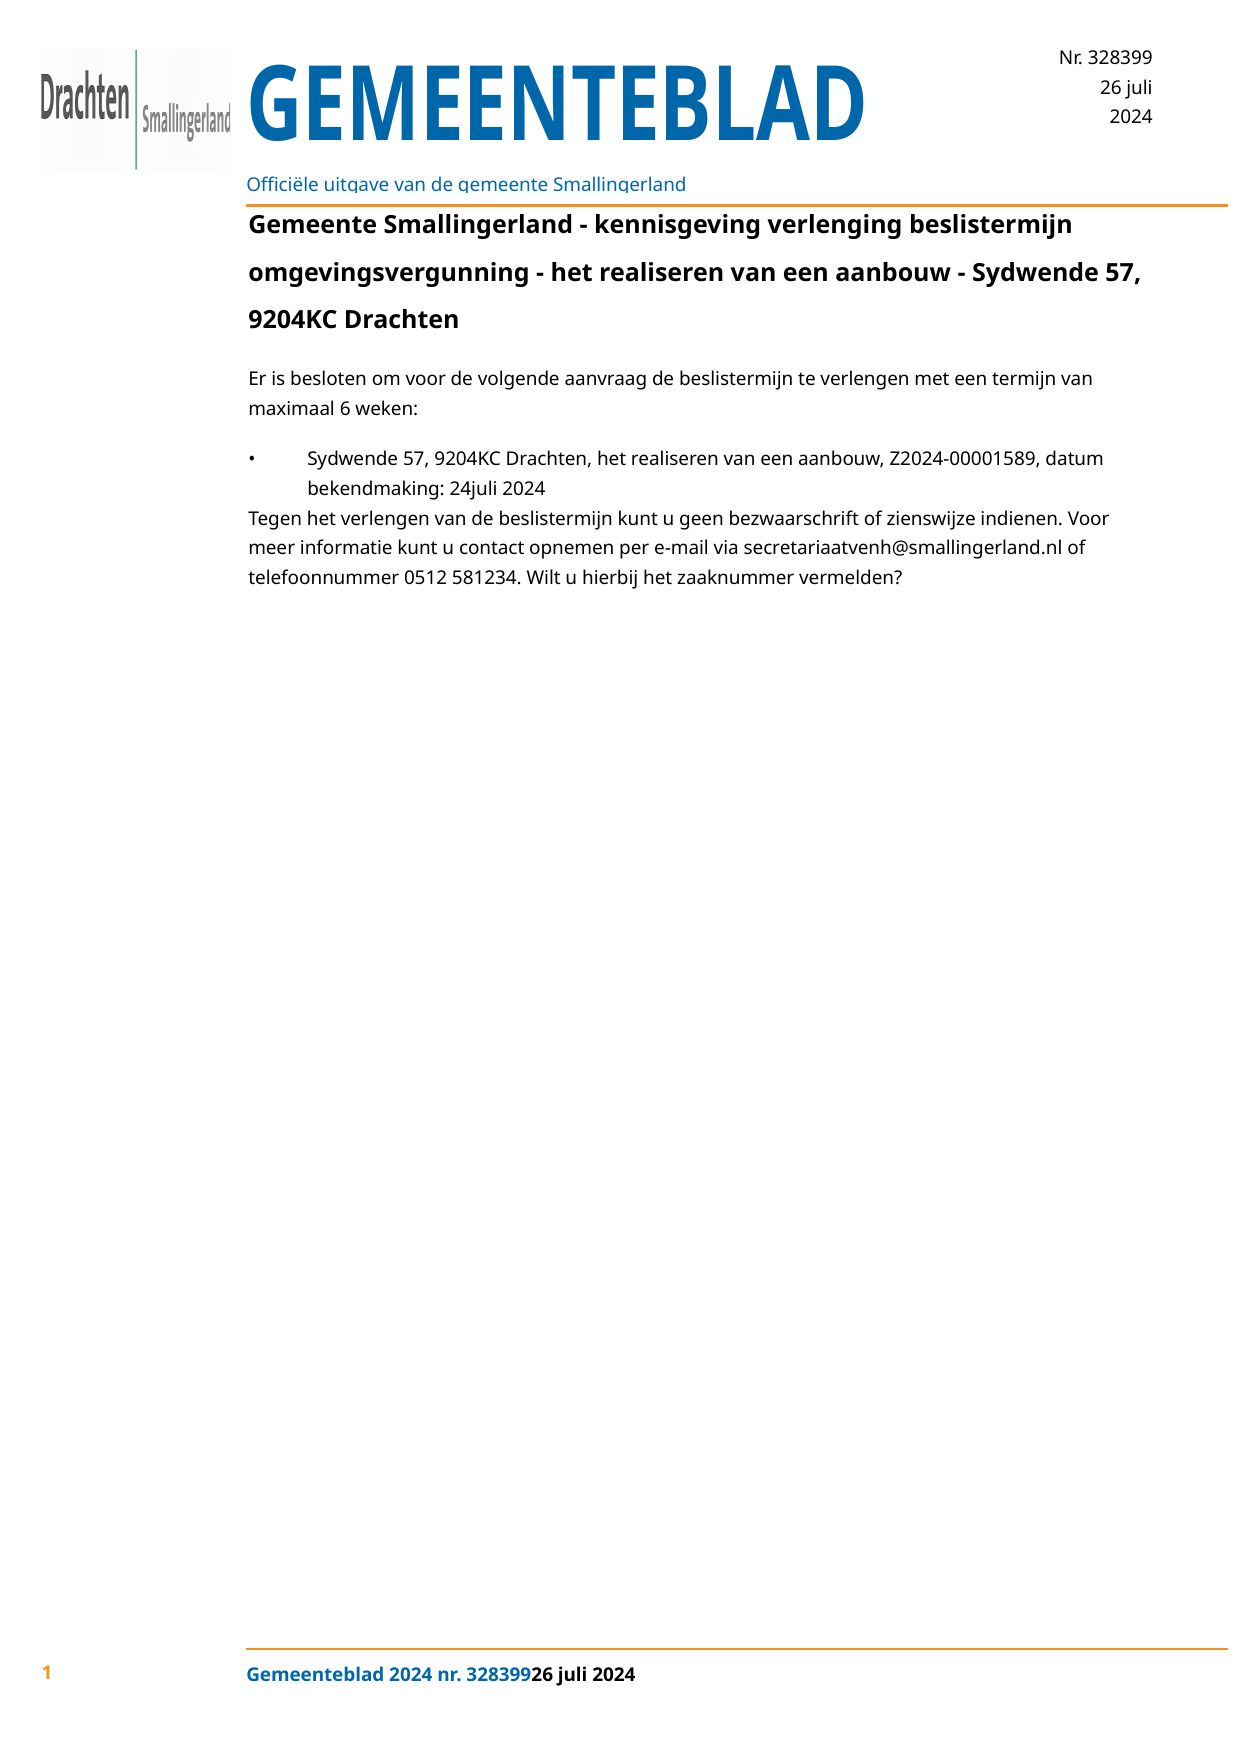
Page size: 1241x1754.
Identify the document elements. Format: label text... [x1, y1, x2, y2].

text Gemeente Smallingerland - kennisgeving verlenging beslistermijn omgevingsvergunning - het realiseren van een aanbouw - Sydwende 57, 9204KC Drachten [248, 207, 1152, 336]
text Tegen het verlengen van de beslistermijn kunt u geen bezwaarschrift of zienswijze indienen. Voor meer informatie kunt u contact opnemen per e-mail via secretariaatvenh@smallingerland.nl of telefoonnummer 0512 581234. Wilt u hierbij het zaaknummer vermelden? [248, 505, 1152, 589]
text Er is besloten om voor de volgende aanvraag de beslistermijn te verlengen met een termijn van maximaal 6 weken: [248, 366, 1152, 421]
picture [41, 47, 231, 172]
list Sydwende 57, 9204KC Drachten, het realiseren van een aanbouw, Z2024-00001589, datum bekendmaking: 24juli 2024 [248, 446, 1152, 501]
